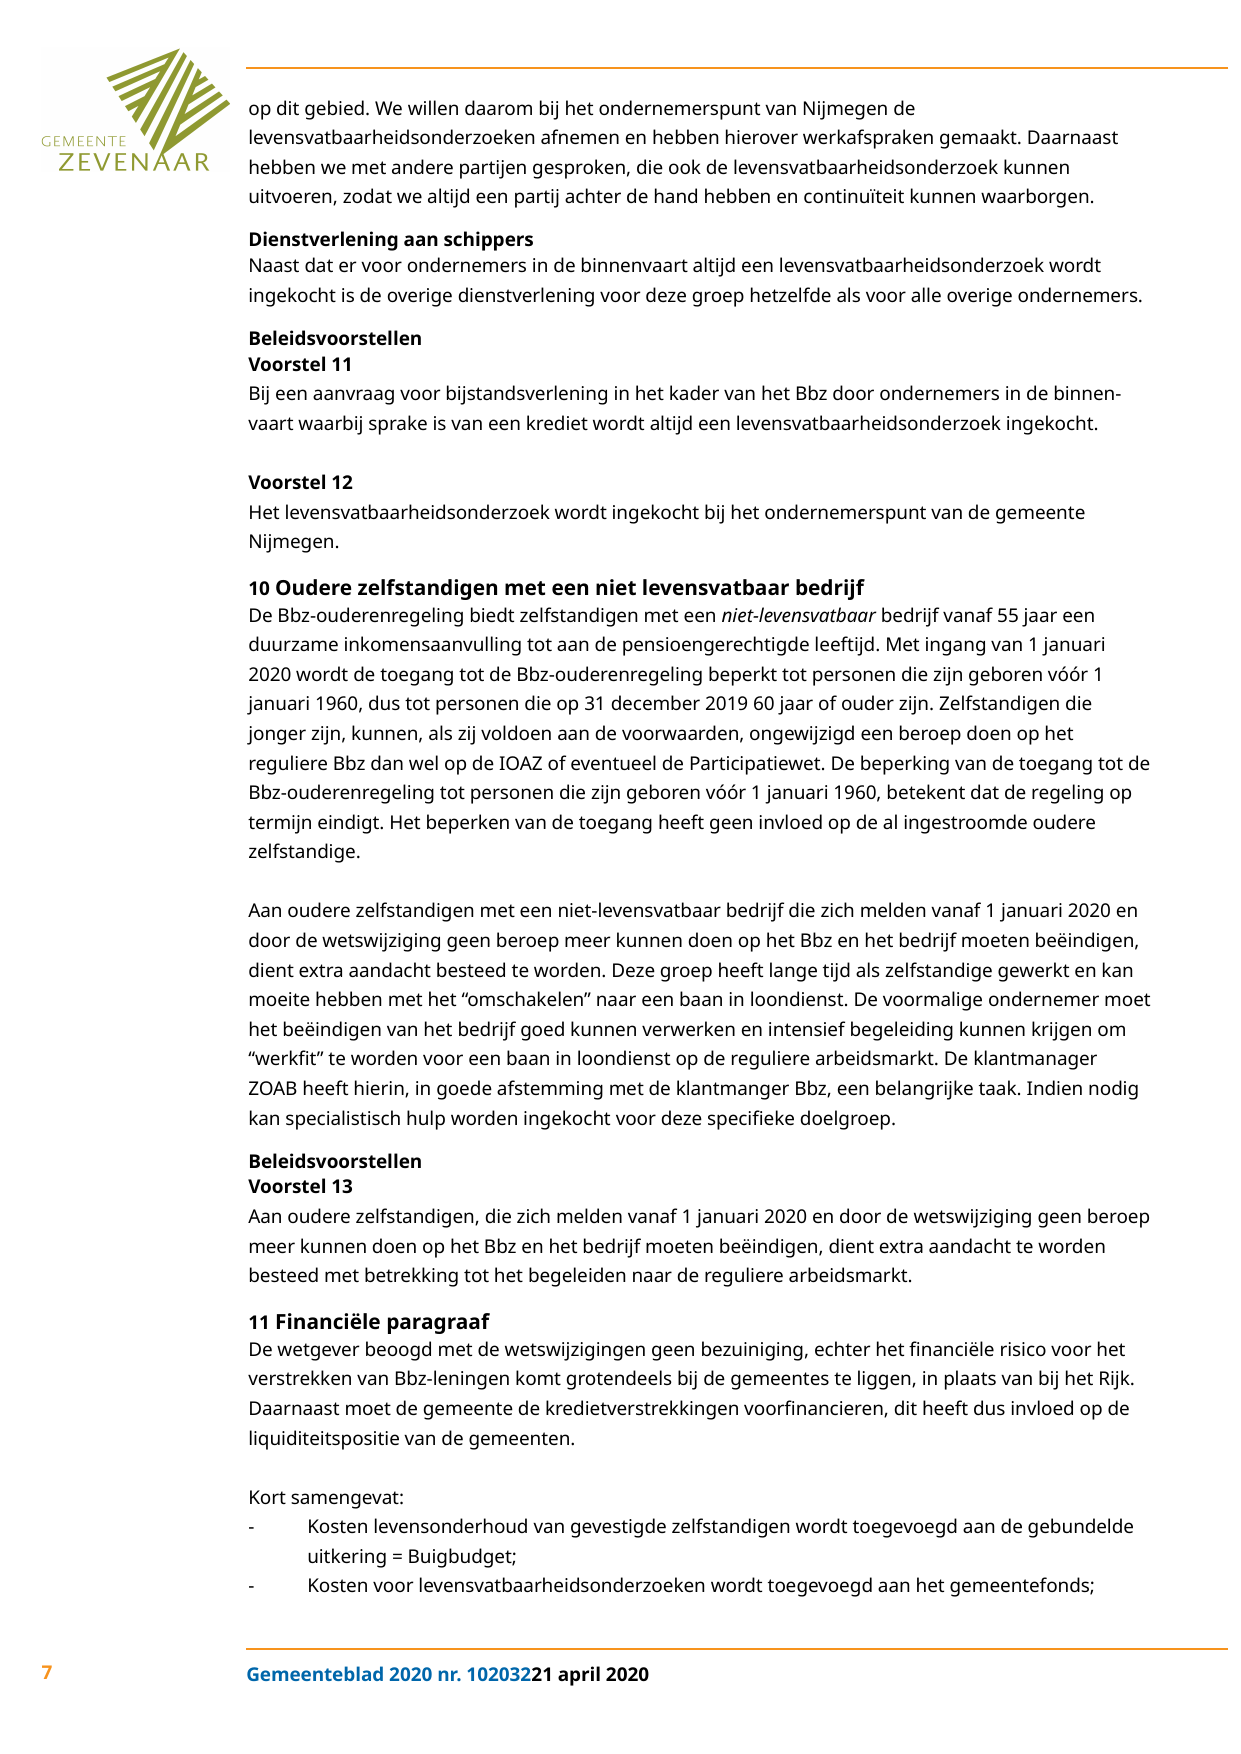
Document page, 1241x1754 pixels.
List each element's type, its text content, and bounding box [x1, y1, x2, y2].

list Kosten levensonderhoud van gevestigde zelfstandigen wordt toegevoegd aan de gebundelde uitkering = Buigbudget; [248, 1513, 1152, 1569]
table_header Voorstel 11 Bij een aanvraag voor bijstandsverlening in het kader van het Bbz door ondernemers in de binnen- vaart waarbij sprake is van een krediet wordt altijd een levensvatbaarheidsonderzoek ingekocht. Voorstel 12 Het levensvatbaarheidsonderzoek wordt ingekocht bij het ondernemerspunt van de gemeente Nijmegen. [248, 351, 1152, 554]
text 10 Oudere zelfstandigen met een niet levensvatbaar bedrijf [248, 573, 1152, 602]
text Beleidsvoorstellen [248, 1148, 1152, 1174]
text De wetgever beoogd met de wetswijzigingen geen bezuiniging, echter het financiële risico voor het verstrekken van Bbz-leningen komt grotendeels bij de gemeentes te liggen, in plaats van bij het Rijk. Daarnaast moet de gemeente de kredietverstrekkingen voorfinancieren, dit heeft dus invloed op de liquiditeitspositie van de gemeenten. [248, 1336, 1152, 1450]
text Dienstverlening aan schippers [248, 227, 1152, 252]
list Kosten voor levensvatbaarheidsonderzoeken wordt toegevoegd aan het gemeentefonds; [248, 1573, 1152, 1598]
text Kort samengevat: [248, 1484, 1152, 1509]
text op dit gebied. We willen daarom bij het ondernemerspunt van Nijmegen de levensvatbaarheidsonderzoeken afnemen en hebben hierover werkafspraken gemaakt. Daarnaast hebben we met andere partijen gesproken, die ook de levensvatbaarheidsonderzoek kunnen uitvoeren, zodat we altijd een partij achter de hand hebben en continuïteit kunnen waarborgen. [248, 95, 1152, 209]
text Beleidsvoorstellen [248, 325, 1152, 351]
text Aan oudere zelfstandigen met een niet-levensvatbaar bedrijf die zich melden vanaf 1 januari 2020 en door de wetswijziging geen beroep meer kunnen doen op het Bbz en het bedrijf moeten beëindigen, dient extra aandacht besteed te worden. Deze groep heeft lange tijd als zelfstandige gewerkt en kan moeite hebben met het “omschakelen” naar een baan in loondienst. De voormalige ondernemer moet het beëindigen van het bedrijf goed kunnen verwerken en intensief begeleiding kunnen krijgen om “werkfit” te worden voor een baan in loondienst op de reguliere arbeidsmarkt. De klantmanager ZOAB heeft hierin, in goede afstemming met de klantmanger Bbz, een belangrijke taak. Indien nodig kan specialistisch hulp worden ingekocht voor deze specifieke doelgroep. [248, 898, 1152, 1131]
picture [41, 47, 231, 172]
text Naast dat er voor ondernemers in de binnenvaart altijd een levensvatbaarheidsonderzoek wordt ingekocht is de overige dienstverlening voor deze groep hetzelfde als voor alle overige ondernemers. [248, 252, 1152, 308]
text De Bbz-ouderenregeling biedt zelfstandigen met een niet-levensvatbaar bedrijf vanaf 55 jaar een duurzame inkomensaanvulling tot aan de pensioengerechtigde leeftijd. Met ingang van 1 januari 2020 wordt de toegang tot de Bbz-ouderenregeling beperkt tot personen die zijn geboren vóór 1 januari 1960, dus tot personen die op 31 december 2019 60 jaar of ouder zijn. Zelfstandigen die jonger zijn, kunnen, als zij voldoen aan de voorwaarden, ongewijzigd een beroep doen op het reguliere Bbz dan wel op de IOAZ of eventueel de Participatiewet. De beperking van de toegang tot de Bbz-ouderenregeling tot personen die zijn geboren vóór 1 januari 1960, betekent dat de regeling op termijn eindigt. Het beperken van de toegang heeft geen invloed op de al ingestroomde oudere zelfstandige. [248, 602, 1152, 864]
table_header Voorstel 13 Aan oudere zelfstandigen, die zich melden vanaf 1 januari 2020 en door de wetswijziging geen beroep meer kunnen doen op het Bbz en het bedrijf moeten beëindigen, dient extra aandacht te worden besteed met betrekking tot het begeleiden naar de reguliere arbeidsmarkt. [248, 1174, 1152, 1288]
text 11 Financiële paragraaf [248, 1307, 1152, 1336]
